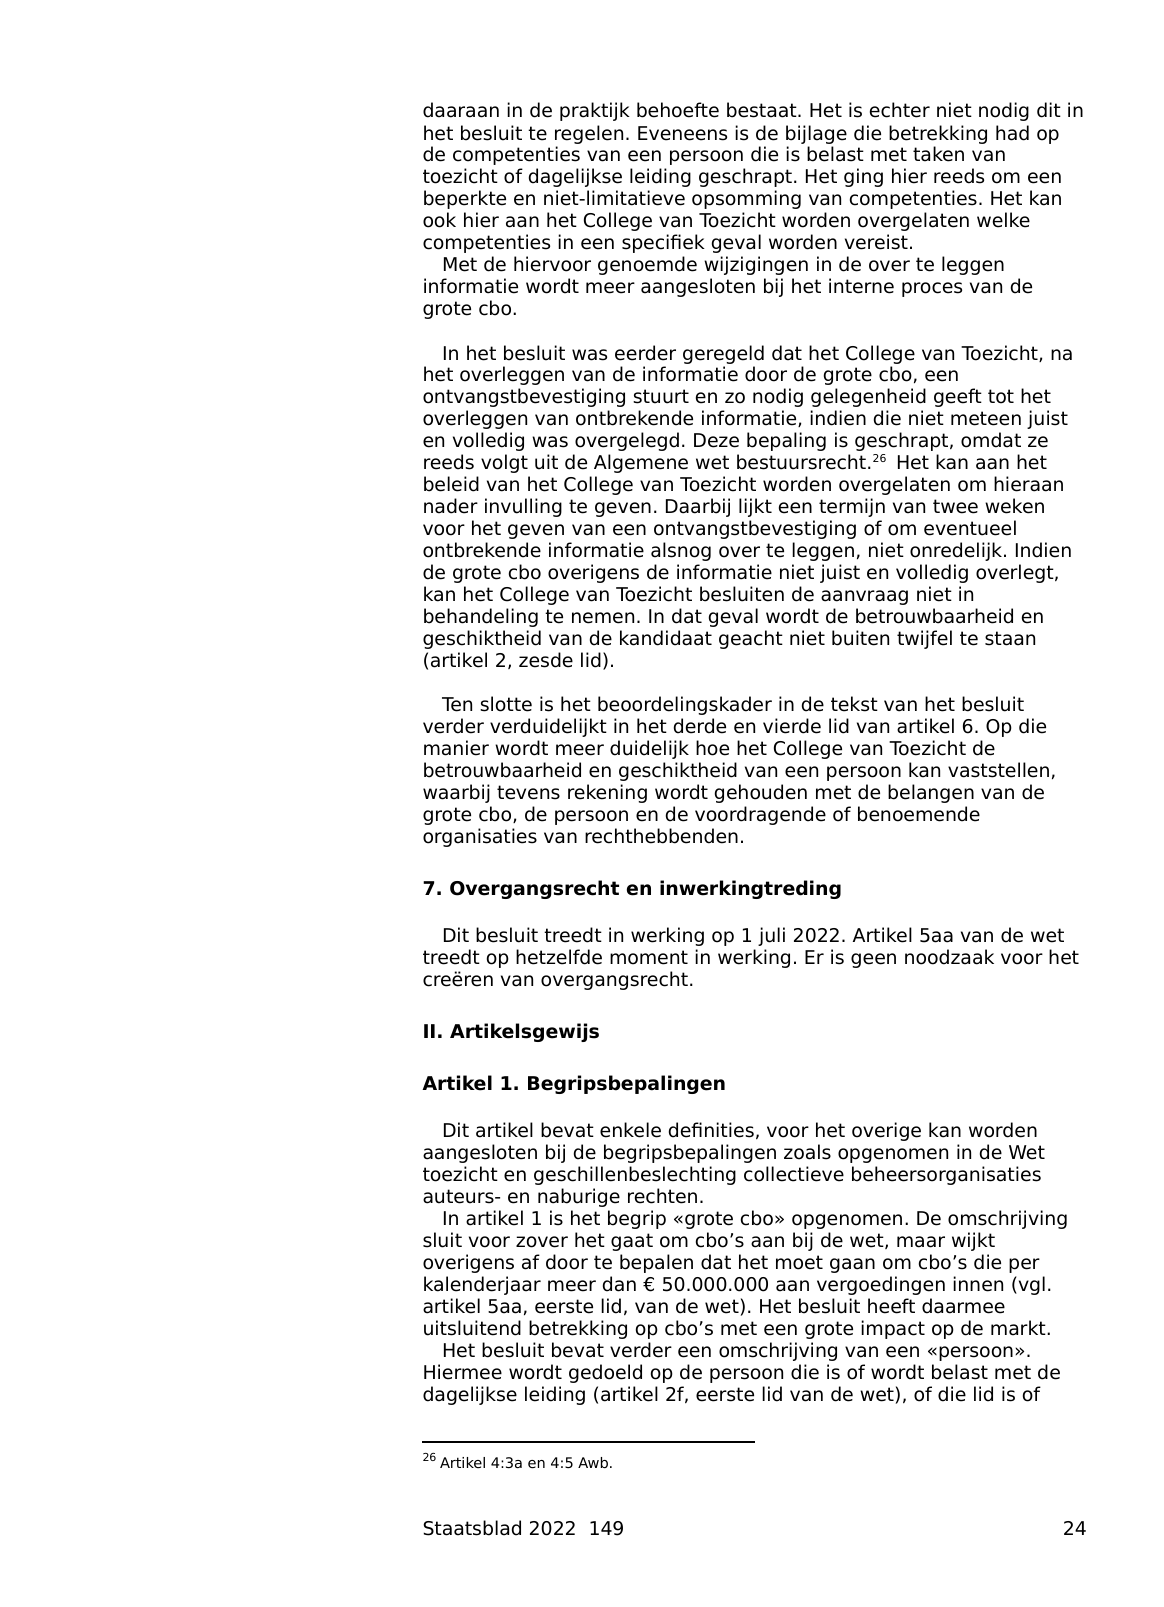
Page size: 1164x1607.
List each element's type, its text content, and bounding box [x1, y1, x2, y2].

subtitle II. Artikelsgewijs [422, 1021, 1087, 1043]
subtitle Artikel 1. Begripsbepalingen [422, 1073, 1087, 1095]
text In artikel 1 is het begrip «grote cbo» opgenomen. De omschrijving sluit voor zover het gaat om cbo’s aan bij de wet, maar wijkt overigens af door te bepalen dat het moet gaan om cbo’s die per kalenderjaar meer dan € 50.000.000 aan vergoedingen innen (vgl. artikel 5aa, eerste lid, van de wet). Het besluit heeft daarmee uitsluitend betrekking op cbo’s met een grote impact op de markt. [422, 1208, 1087, 1340]
text Met de hiervoor genoemde wijzigingen in de over te leggen informatie wordt meer aangesloten bij het interne proces van de grote cbo. [422, 254, 1087, 320]
text daaraan in de praktijk behoefte bestaat. Het is echter niet nodig dit in het besluit te regelen. Eveneens is de bijlage die betrekking had op de competenties van een persoon die is belast met taken van toezicht of dagelijkse leiding geschrapt. Het ging hier reeds om een beperkte en niet-limitatieve opsomming van competenties. Het kan ook hier aan het College van Toezicht worden overgelaten welke competenties in een specifiek geval worden vereist. [422, 100, 1087, 254]
text Artikel 4:3a en 4:5 Awb. [422, 1451, 1087, 1473]
text Dit artikel bevat enkele definities, voor het overige kan worden aangesloten bij de begripsbepalingen zoals opgenomen in de Wet toezicht en geschillenbeslechting collectieve beheersorganisaties auteurs- en naburige rechten. [422, 1120, 1087, 1208]
subtitle 7. Overgangsrecht en inwerkingtreding [422, 878, 1087, 900]
text Het besluit bevat verder een omschrijving van een «persoon». Hiermee wordt gedoeld op de persoon die is of wordt belast met de dagelijkse leiding (artikel 2f, eerste lid van de wet), of die lid is of [422, 1340, 1087, 1406]
text Dit besluit treedt in werking op 1 juli 2022. Artikel 5aa van de wet treedt op hetzelfde moment in werking. Er is geen noodzaak voor het creëren van overgangsrecht. [422, 925, 1087, 991]
text Ten slotte is het beoordelingskader in de tekst van het besluit verder verduidelijkt in het derde en vierde lid van artikel 6. Op die manier wordt meer duidelijk hoe het College van Toezicht de betrouwbaarheid en geschiktheid van een persoon kan vaststellen, waarbij tevens rekening wordt gehouden met de belangen van de grote cbo, de persoon en de voordragende of benoemende organisaties van rechthebbenden. [422, 694, 1087, 848]
text In het besluit was eerder geregeld dat het College van Toezicht, na het overleggen van de informatie door de grote cbo, een ontvangstbevestiging stuurt en zo nodig gelegenheid geeft tot het overleggen van ontbrekende informatie, indien die niet meteen juist en volledig was overgelegd. Deze bepaling is geschrapt, omdat ze reeds volgt uit de Algemene wet bestuursrecht. Het kan aan het beleid van het College van Toezicht worden overgelaten om hieraan nader invulling te geven. Daarbij lijkt een termijn van twee weken voor het geven van een ontvangstbevestiging of om eventueel ontbrekende informatie alsnog over te leggen, niet onredelijk. Indien de grote cbo overigens de informatie niet juist en volledig overlegt, kan het College van Toezicht besluiten de aanvraag niet in behandeling te nemen. In dat geval wordt de betrouwbaarheid en geschiktheid van de kandidaat geacht niet buiten twijfel te staan (artikel 2, zesde lid). [422, 342, 1087, 672]
